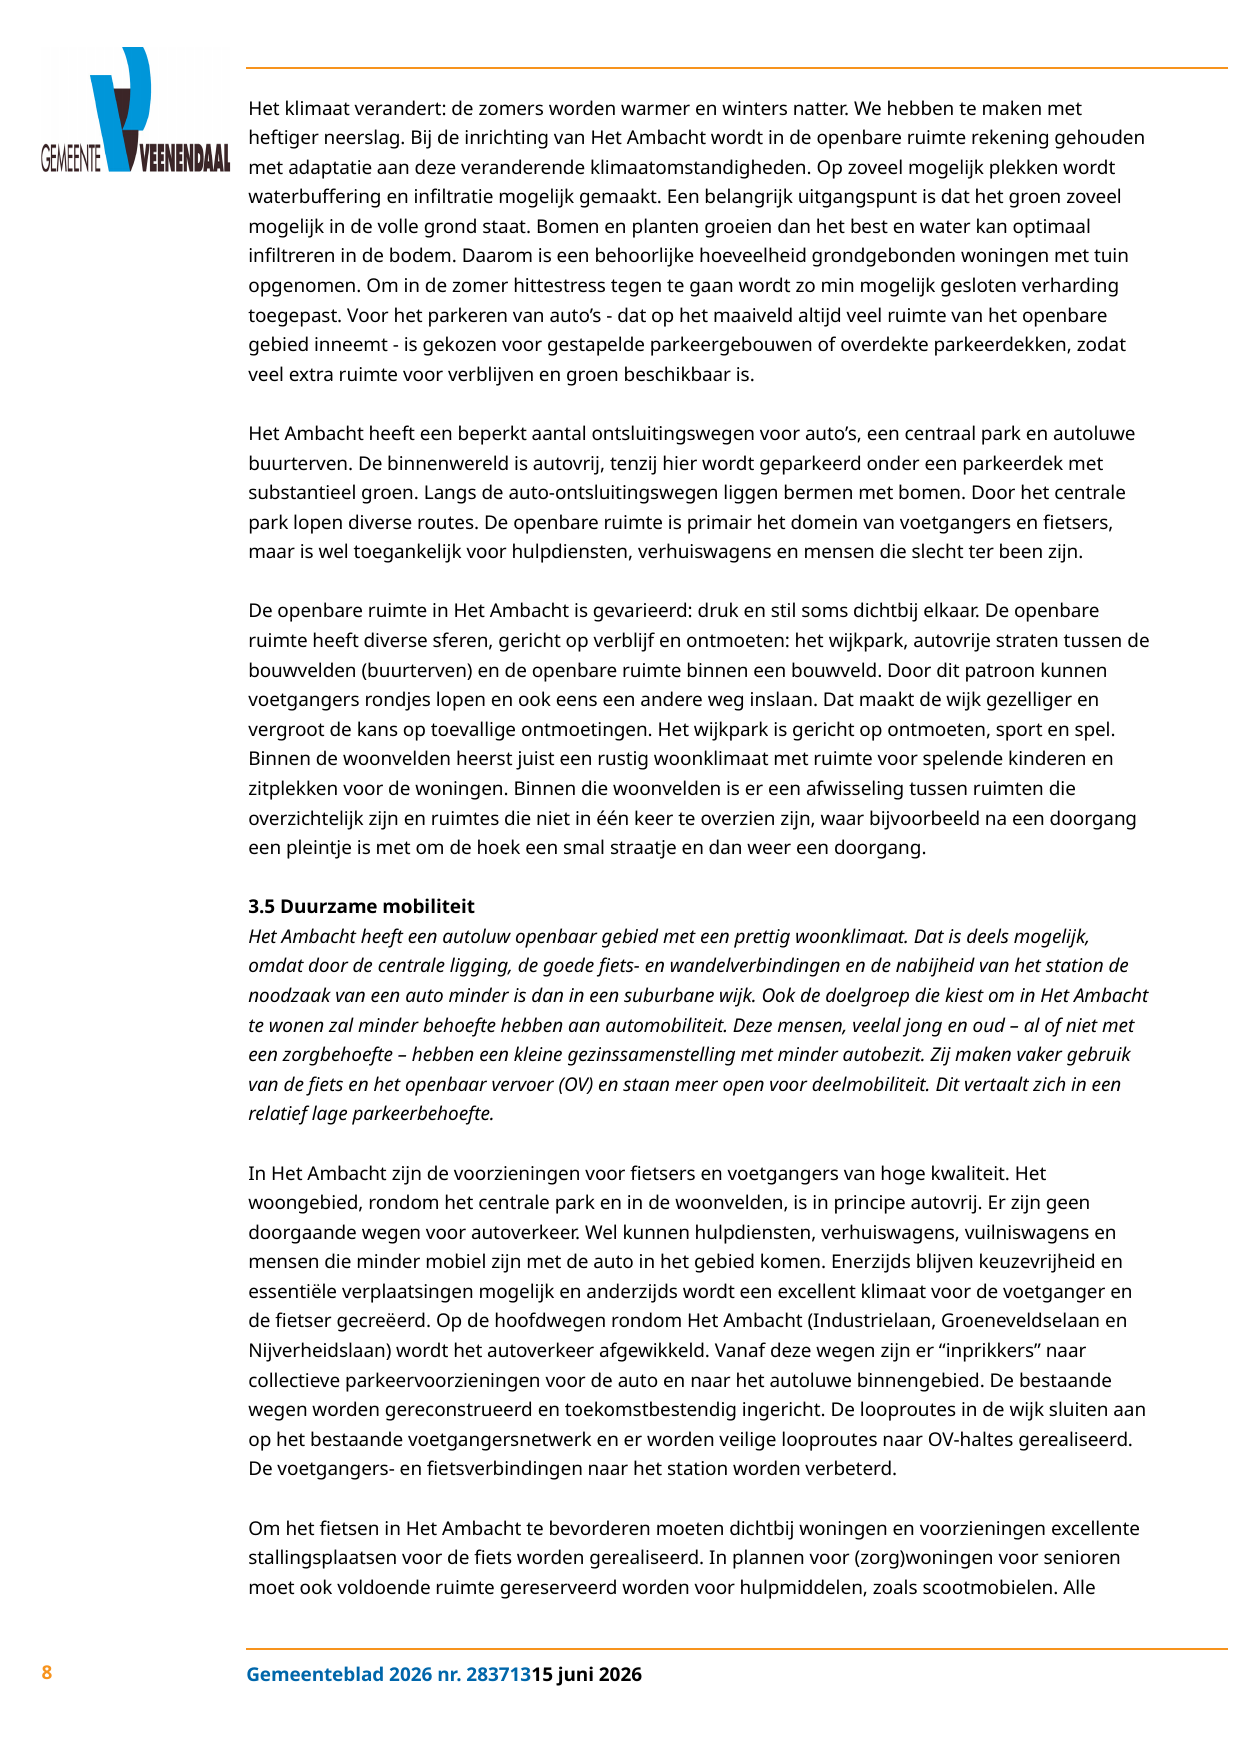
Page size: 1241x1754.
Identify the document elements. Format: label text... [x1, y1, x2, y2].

text De openbare ruimte in Het Ambacht is gevarieerd: druk en stil soms dichtbij elkaar. De openbare ruimte heeft diverse sferen, gericht op verblijf en ontmoeten: het wijkpark, autovrije straten tussen de bouwvelden (buurterven) en de openbare ruimte binnen een bouwveld. Door dit patroon kunnen voetgangers rondjes lopen en ook eens een andere weg inslaan. Dat maakt de wijk gezelliger en vergroot de kans op toevallige ontmoetingen. Het wijkpark is gericht op ontmoeten, sport en spel. Binnen de woonvelden heerst juist een rustig woonklimaat met ruimte voor spelende kinderen en zitplekken voor de woningen. Binnen die woonvelden is er een afwisseling tussen ruimten die overzichtelijk zijn en ruimtes die niet in één keer te overzien zijn, waar bijvoorbeeld na een doorgang een pleintje is met om de hoek een smal straatje en dan weer een doorgang. [248, 598, 1152, 860]
text 3.5 Duurzame mobiliteit [248, 893, 1152, 919]
text Om het fietsen in Het Ambacht te bevorderen moeten dichtbij woningen en voorzieningen excellente stallingsplaatsen voor de fiets worden gerealiseerd. In plannen voor (zorg)woningen voor senioren moet ook voldoende ruimte gereserveerd worden voor hulpmiddelen, zoals scootmobielen. Alle [248, 1515, 1152, 1600]
text In Het Ambacht zijn de voorzieningen voor fietsers en voetgangers van hoge kwaliteit. Het woongebied, rondom het centrale park en in de woonvelden, is in principe autovrij. Er zijn geen doorgaande wegen voor autoverkeer. Wel kunnen hulpdiensten, verhuiswagens, vuilniswagens en mensen die minder mobiel zijn met de auto in het gebied komen. Enerzijds blijven keuzevrijheid en essentiële verplaatsingen mogelijk en anderzijds wordt een excellent klimaat voor de voetganger en de fietser gecreëerd. Op de hoofdwegen rondom Het Ambacht (Industrielaan, Groeneveldselaan en Nijverheidslaan) wordt het autoverkeer afgewikkeld. Vanaf deze wegen zijn er “inprikkers” naar collectieve parkeervoorzieningen voor de auto en naar het autoluwe binnengebied. De bestaande wegen worden gereconstrueerd en toekomstbestendig ingericht. De looproutes in de wijk sluiten aan op het bestaande voetgangersnetwerk en er worden veilige looproutes naar OV-haltes gerealiseerd. De voetgangers- en fietsverbindingen naar het station worden verbeterd. [248, 1160, 1152, 1481]
picture [123, 47, 231, 172]
text Het Ambacht heeft een autoluw openbaar gebied met een prettig woonklimaat. Dat is deels mogelijk, omdat door de centrale ligging, de goede fiets- en wandelverbindingen en de nabijheid van het station de noodzaak van een auto minder is dan in een suburbane wijk. Ook de doelgroep die kiest om in Het Ambacht te wonen zal minder behoefte hebben aan automobiliteit. Deze mensen, veelal jong en oud – al of niet met een zorgbehoefte – hebben een kleine gezinssamenstelling met minder autobezit. Zij maken vaker gebruik van de fiets en het openbaar vervoer (OV) en staan meer open voor deelmobiliteit. Dit vertaalt zich in een relatief lage parkeerbehoefte. [248, 923, 1152, 1126]
text Het klimaat verandert: de zomers worden warmer en winters natter. We hebben te maken met heftiger neerslag. Bij de inrichting van Het Ambacht wordt in de openbare ruimte rekening gehouden met adaptatie aan deze veranderende klimaatomstandigheden. Op zoveel mogelijk plekken wordt waterbuffering en infiltratie mogelijk gemaakt. Een belangrijk uitgangspunt is dat het groen zoveel mogelijk in de volle grond staat. Bomen en planten groeien dan het best en water kan optimaal infiltreren in de bodem. Daarom is een behoorlijke hoeveelheid grondgebonden woningen met tuin opgenomen. Om in de zomer hittestress tegen te gaan wordt zo min mogelijk gesloten verharding toegepast. Voor het parkeren van auto’s - dat op het maaiveld altijd veel ruimte van het openbare gebied inneemt - is gekozen voor gestapelde parkeergebouwen of overdekte parkeerdekken, zodat veel extra ruimte voor verblijven en groen beschikbaar is. [248, 95, 1152, 387]
text Het Ambacht heeft een beperkt aantal ontsluitingswegen voor auto’s, een centraal park en autoluwe buurterven. De binnenwereld is autovrij, tenzij hier wordt geparkeerd onder een parkeerdek met substantieel groen. Langs de auto-ontsluitingswegen liggen bermen met bomen. Door het centrale park lopen diverse routes. De openbare ruimte is primair het domein van voetgangers en fietsers, maar is wel toegankelijk voor hulpdiensten, verhuiswagens en mensen die slecht ter been zijn. [248, 420, 1152, 564]
picture [41, 47, 130, 172]
